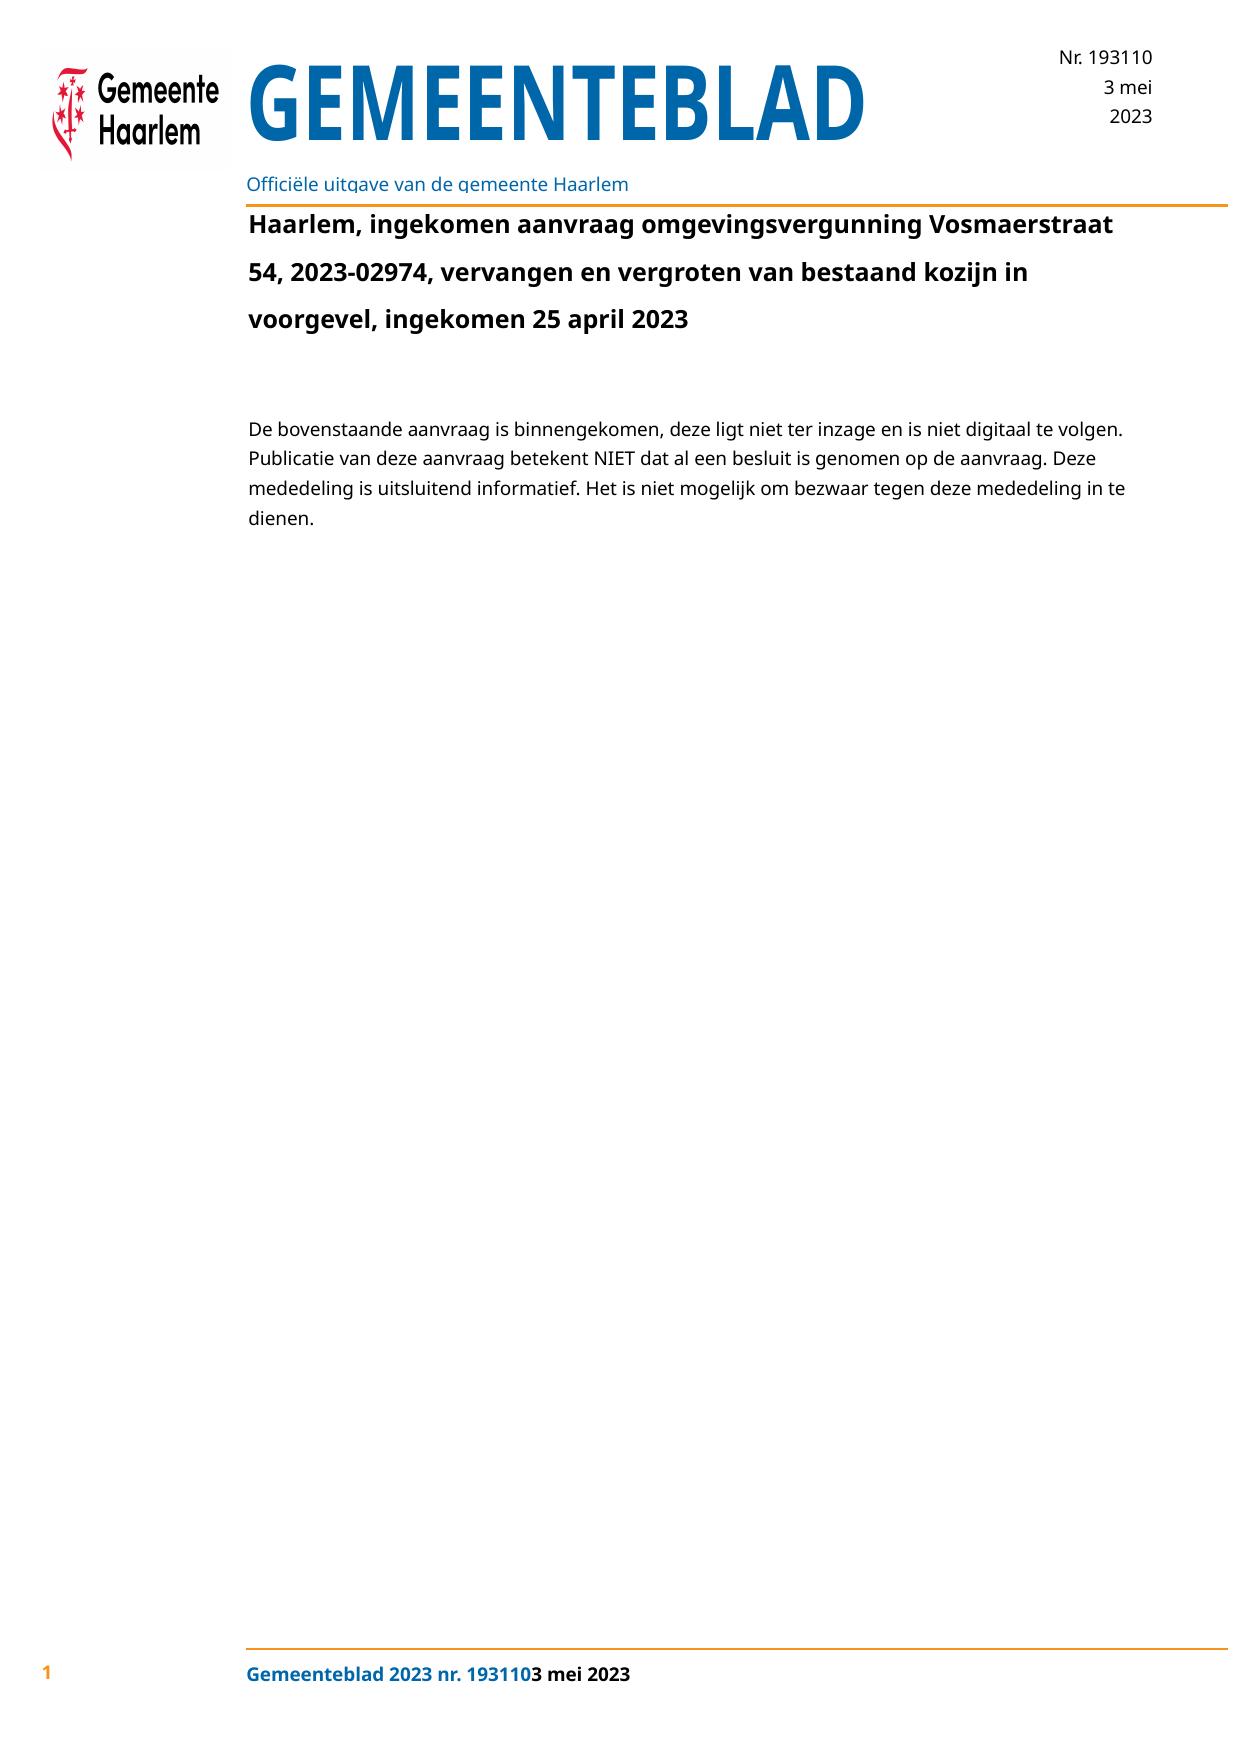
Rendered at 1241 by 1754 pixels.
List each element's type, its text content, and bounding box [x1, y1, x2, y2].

text De bovenstaande aanvraag is binnengekomen, deze ligt niet ter inzage en is niet digitaal te volgen. Publicatie van deze aanvraag betekent NIET dat al een besluit is genomen op de aanvraag. Deze mededeling is uitsluitend informatief. Het is niet mogelijk om bezwaar tegen deze mededeling in te dienen. [248, 416, 1152, 530]
text Haarlem, ingekomen aanvraag omgevingsvergunning Vosmaerstraat 54, 2023-02974, vervangen en vergroten van bestaand kozijn in voorgevel, ingekomen 25 april 2023 [248, 207, 1152, 336]
picture [41, 47, 231, 172]
